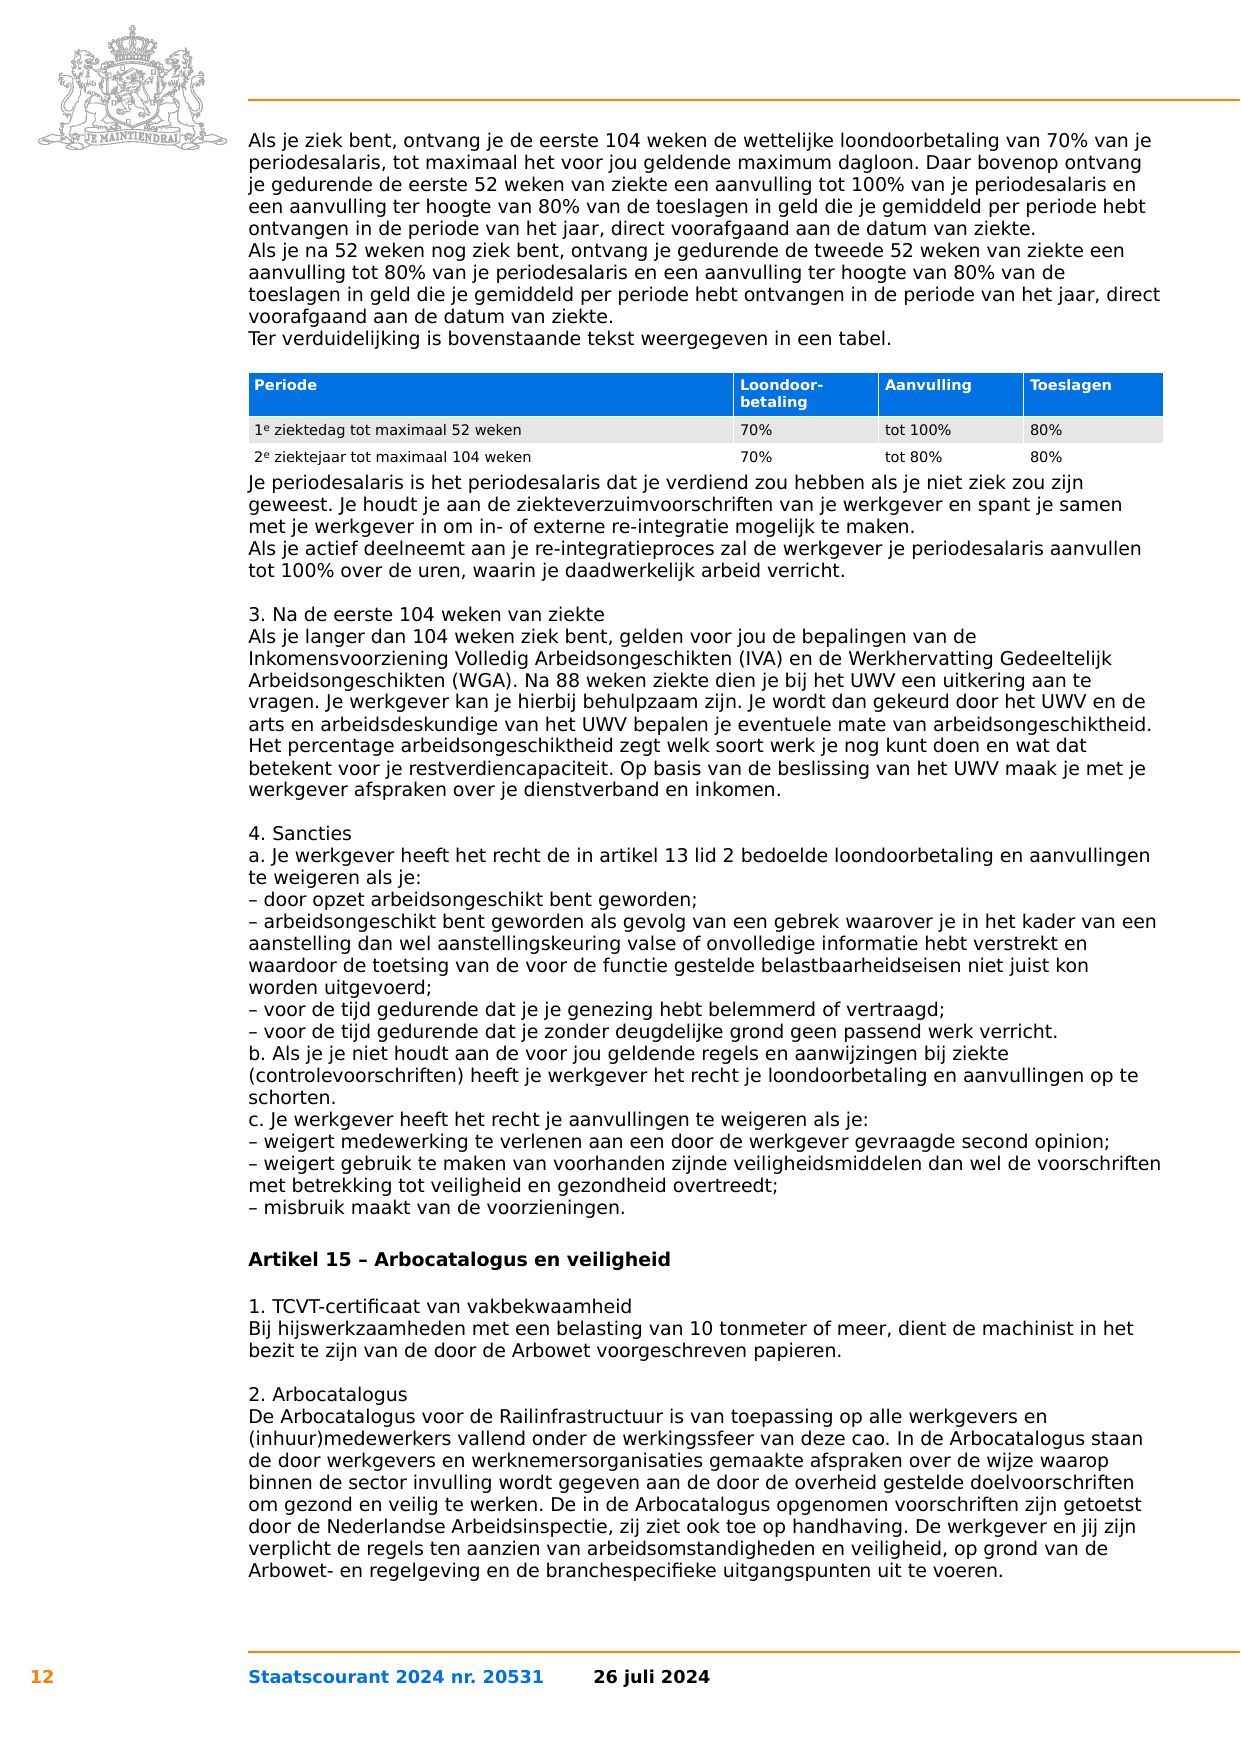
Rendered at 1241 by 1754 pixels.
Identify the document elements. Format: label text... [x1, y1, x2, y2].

text – weigert gebruik te maken van voorhanden zijnde veiligheidsmiddelen dan wel de voorschriften met betrekking tot veiligheid en gezondheid overtreedt; [248, 1153, 1163, 1197]
table_cell 70% [734, 444, 878, 471]
table_header Periode [249, 373, 733, 416]
text – voor de tijd gedurende dat je zonder deugdelijke grond geen passend werk verricht. [248, 1021, 1163, 1043]
table_header Loondoor-betaling [734, 373, 878, 416]
text Je periodesalaris is het periodesalaris dat je verdiend zou hebben als je niet ziek zou zijn geweest. Je houdt je aan de ziekteverzuimvoorschriften van je werkgever en spant je samen met je werkgever in om in- of externe re-integratie mogelijk te maken. [248, 472, 1163, 538]
picture [38, 25, 227, 150]
text a. Je werkgever heeft het recht de in artikel 13 lid 2 bedoelde loondoorbetaling en aanvullingen te weigeren als je: [248, 845, 1163, 889]
text Als je ziek bent, ontvang je de eerste 104 weken de wettelijke loondoorbetaling van 70% van je periodesalaris, tot maximaal het voor jou geldende maximum dagloon. Daar bovenop ontvang je gedurende de eerste 52 weken van ziekte een aanvulling tot 100% van je periodesalaris en een aanvulling ter hoogte van 80% van de toeslagen in geld die je gemiddeld per periode hebt ontvangen in de periode van het jaar, direct voorafgaand aan de datum van ziekte. [248, 130, 1163, 240]
text 1. TCVT-certificaat van vakbekwaamheid [248, 1296, 1163, 1318]
table_header Toeslagen [1024, 373, 1163, 416]
text De Arbocatalogus voor de Railinfrastructuur is van toepassing op alle werkgevers en (inhuur)medewerkers vallend onder de werkingssfeer van deze cao. In de Arbocatalogus staan de door werkgevers en werknemersorganisaties gemaakte afspraken over de wijze waarop binnen de sector invulling wordt gegeven aan de door de overheid gestelde doelvoorschriften om gezond en veilig te werken. De in de Arbocatalogus opgenomen voorschriften zijn getoetst door de Nederlandse Arbeidsinspectie, zij ziet ook toe op handhaving. De werkgever en jij zijn verplicht de regels ten aanzien van arbeidsomstandigheden en veiligheid, op grond van de Arbowet- en regelgeving en de branchespecifieke uitgangspunten uit te voeren. [248, 1406, 1163, 1581]
table_cell tot 100% [879, 417, 1023, 443]
text – misbruik maakt van de voorzieningen. [248, 1197, 1163, 1219]
text – weigert medewerking te verlenen aan een door de werkgever gevraagde second opinion; [248, 1131, 1163, 1153]
table_cell 1e ziektedag tot maximaal 52 weken [249, 417, 733, 443]
table_cell 80% [1024, 444, 1163, 471]
text – arbeidsongeschikt bent geworden als gevolg van een gebrek waarover je in het kader van een aanstelling dan wel aanstellingskeuring valse of onvolledige informatie hebt verstrekt en waardoor de toetsing van de voor de functie gestelde belastbaarheidseisen niet juist kon worden uitgevoerd; [248, 911, 1163, 999]
table_header Aanvulling [879, 373, 1023, 416]
subtitle Artikel 15 – Arbocatalogus en veiligheid [248, 1249, 1163, 1271]
text – door opzet arbeidsongeschikt bent geworden; [248, 889, 1163, 911]
table_cell 70% [734, 417, 878, 443]
table_cell tot 80% [879, 444, 1023, 471]
text Ter verduidelijking is bovenstaande tekst weergegeven in een tabel. [248, 328, 1163, 350]
text Als je langer dan 104 weken ziek bent, gelden voor jou de bepalingen van de Inkomensvoorziening Volledig Arbeidsongeschikten (IVA) en de Werkhervatting Gedeeltelijk Arbeidsongeschikten (WGA). Na 88 weken ziekte dien je bij het UWV een uitkering aan te vragen. Je werkgever kan je hierbij behulpzaam zijn. Je wordt dan gekeurd door het UWV en de arts en arbeidsdeskundige van het UWV bepalen je eventuele mate van arbeidsongeschiktheid. Het percentage arbeidsongeschiktheid zegt welk soort werk je nog kunt doen en wat dat betekent voor je restverdiencapaciteit. Op basis van de beslissing van het UWV maak je met je werkgever afspraken over je dienstverband en inkomen. [248, 626, 1163, 801]
text b. Als je je niet houdt aan de voor jou geldende regels en aanwijzingen bij ziekte (controlevoorschriften) heeft je werkgever het recht je loondoorbetaling en aanvullingen op te schorten. [248, 1043, 1163, 1109]
table_cell 80% [1024, 417, 1163, 443]
text c. Je werkgever heeft het recht je aanvullingen te weigeren als je: [248, 1109, 1163, 1131]
text 3. Na de eerste 104 weken van ziekte [248, 603, 1163, 626]
text 4. Sancties [248, 823, 1163, 845]
text Als je actief deelneemt aan je re-integratieproces zal de werkgever je periodesalaris aanvullen tot 100% over de uren, waarin je daadwerkelijk arbeid verricht. [248, 538, 1163, 582]
text Als je na 52 weken nog ziek bent, ontvang je gedurende de tweede 52 weken van ziekte een aanvulling tot 80% van je periodesalaris en een aanvulling ter hoogte van 80% van de toeslagen in geld die je gemiddeld per periode hebt ontvangen in de periode van het jaar, direct voorafgaand aan de datum van ziekte. [248, 240, 1163, 328]
text Bij hijswerkzaamheden met een belasting van 10 tonmeter of meer, dient de machinist in het bezit te zijn van de door de Arbowet voorgeschreven papieren. [248, 1318, 1163, 1362]
text 2. Arbocatalogus [248, 1384, 1163, 1406]
text – voor de tijd gedurende dat je je genezing hebt belemmerd of vertraagd; [248, 999, 1163, 1021]
table_cell 2e ziektejaar tot maximaal 104 weken [249, 444, 733, 471]
